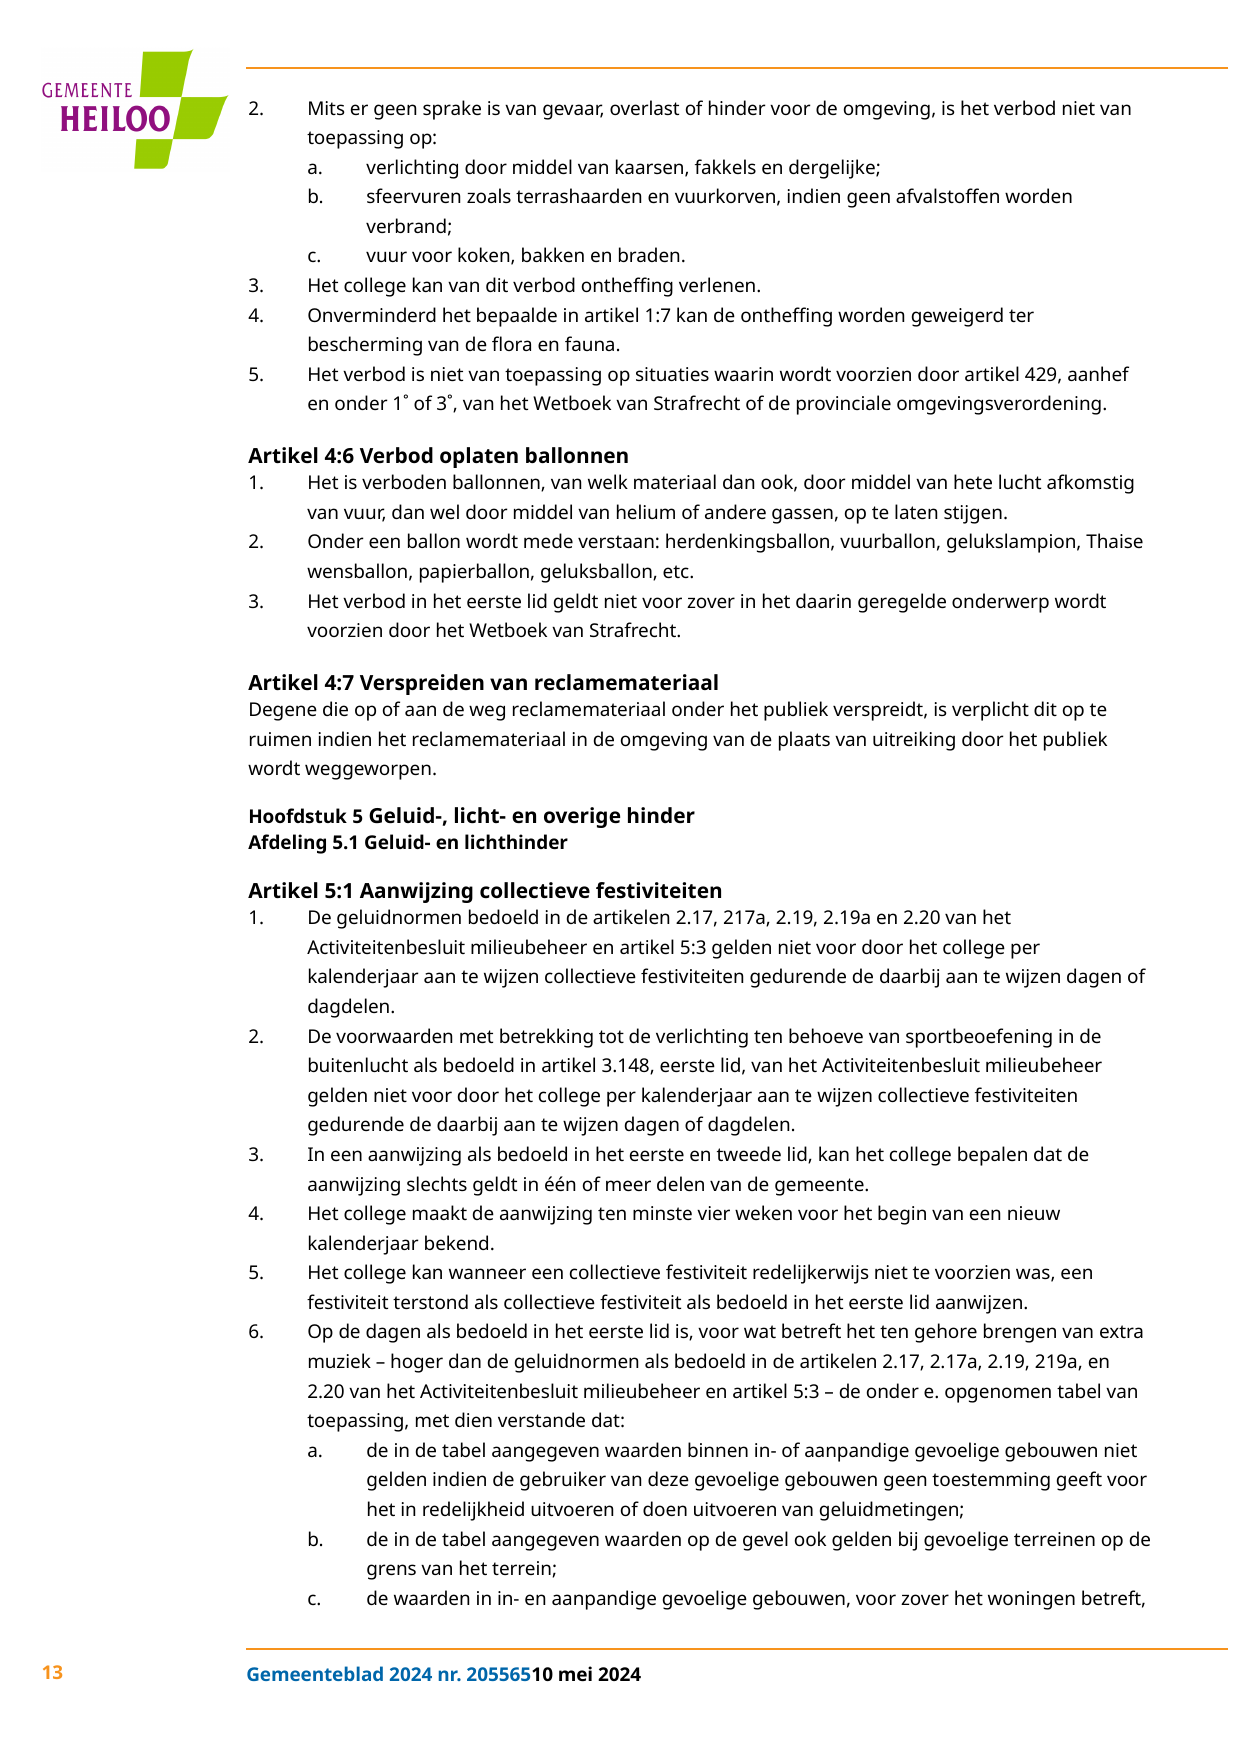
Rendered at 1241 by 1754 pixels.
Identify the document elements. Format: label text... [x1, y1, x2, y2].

text Afdeling 5.1 Geluid- en lichthinder [248, 829, 1152, 855]
list Het college maakt de aanwijzing ten minste vier weken voor het begin van een nieuw kalenderjaar bekend. [248, 1200, 1152, 1256]
list Het is verboden ballonnen, van welk materiaal dan ook, door middel van hete lucht afkomstig van vuur, dan wel door middel van helium of andere gassen, op te laten stijgen. [248, 469, 1152, 525]
text Hoofdstuk 5 Geluid-, licht- en overige hinder [248, 801, 1152, 829]
text Artikel 5:1 Aanwijzing collectieve festiviteiten [248, 876, 1152, 904]
list Het college kan wanneer een collectieve festiviteit redelijkerwijs niet te voorzien was, een festiviteit terstond als collectieve festiviteit als bedoeld in het eerste lid aanwijzen. [248, 1259, 1152, 1315]
picture [41, 47, 231, 172]
list de in de tabel aangegeven waarden binnen in- of aanpandige gevoelige gebouwen niet gelden indien de gebruiker van deze gevoelige gebouwen geen toestemming geeft voor het in redelijkheid uitvoeren of doen uitvoeren van geluidmetingen; [307, 1437, 1152, 1522]
list Het verbod in het eerste lid geldt niet voor zover in het daarin geregelde onderwerp wordt voorzien door het Wetboek van Strafrecht. [248, 588, 1152, 643]
list verlichting door middel van kaarsen, fakkels en dergelijke; [307, 154, 1152, 180]
list De geluidnormen bedoeld in de artikelen 2.17, 217a, 2.19, 2.19a en 2.20 van het Activiteitenbesluit milieubeheer en artikel 5:3 gelden niet voor door het college per kalenderjaar aan te wijzen collectieve festiviteiten gedurende de daarbij aan te wijzen dagen of dagdelen. [248, 904, 1152, 1019]
list Mits er geen sprake is van gevaar, overlast of hinder voor de omgeving, is het verbod niet van toepassing op: [248, 95, 1152, 150]
list de waarden in in- en aanpandige gevoelige gebouwen, voor zover het woningen betreft, [307, 1585, 1152, 1611]
list Onverminderd het bepaalde in artikel 1:7 kan de ontheffing worden geweigerd ter bescherming van de flora en fauna. [248, 302, 1152, 357]
list vuur voor koken, bakken en braden. [307, 243, 1152, 268]
text Artikel 4:6 Verbod oplaten ballonnen [248, 441, 1152, 469]
list In een aanwijzing als bedoeld in het eerste en tweede lid, kan het college bepalen dat de aanwijzing slechts geldt in één of meer delen van de gemeente. [248, 1141, 1152, 1196]
list Het college kan van dit verbod ontheffing verlenen. [248, 272, 1152, 298]
list De voorwaarden met betrekking tot de verlichting ten behoeve van sportbeoefening in de buitenlucht als bedoeld in artikel 3.148, eerste lid, van het Activiteitenbesluit milieubeheer gelden niet voor door het college per kalenderjaar aan te wijzen collectieve festiviteiten gedurende de daarbij aan te wijzen dagen of dagdelen. [248, 1023, 1152, 1137]
list Op de dagen als bedoeld in het eerste lid is, voor wat betreft het ten gehore brengen van extra muziek – hoger dan de geluidnormen als bedoeld in de artikelen 2.17, 2.17a, 2.19, 219a, en 2.20 van het Activiteitenbesluit milieubeheer en artikel 5:3 – de onder e. opgenomen tabel van toepassing, met dien verstande dat: [248, 1319, 1152, 1433]
list de in de tabel aangegeven waarden op de gevel ook gelden bij gevoelige terreinen op de grens van het terrein; [307, 1526, 1152, 1581]
list Onder een ballon wordt mede verstaan: herdenkingsballon, vuurballon, gelukslampion, Thaise wensballon, papierballon, geluksballon, etc. [248, 529, 1152, 584]
text Degene die op of aan de weg reclamemateriaal onder het publiek verspreidt, is verplicht dit op te ruimen indien het reclamemateriaal in de omgeving van de plaats van uitreiking door het publiek wordt weggeworpen. [248, 696, 1152, 781]
list Het verbod is niet van toepassing op situaties waarin wordt voorzien door artikel 429, aanhef en onder 1˚ of 3˚, van het Wetboek van Strafrecht of de provinciale omgevingsverordening. [248, 361, 1152, 416]
text Artikel 4:7 Verspreiden van reclamemateriaal [248, 668, 1152, 696]
list sfeervuren zoals terrashaarden en vuurkorven, indien geen afvalstoffen worden verbrand; [307, 183, 1152, 239]
